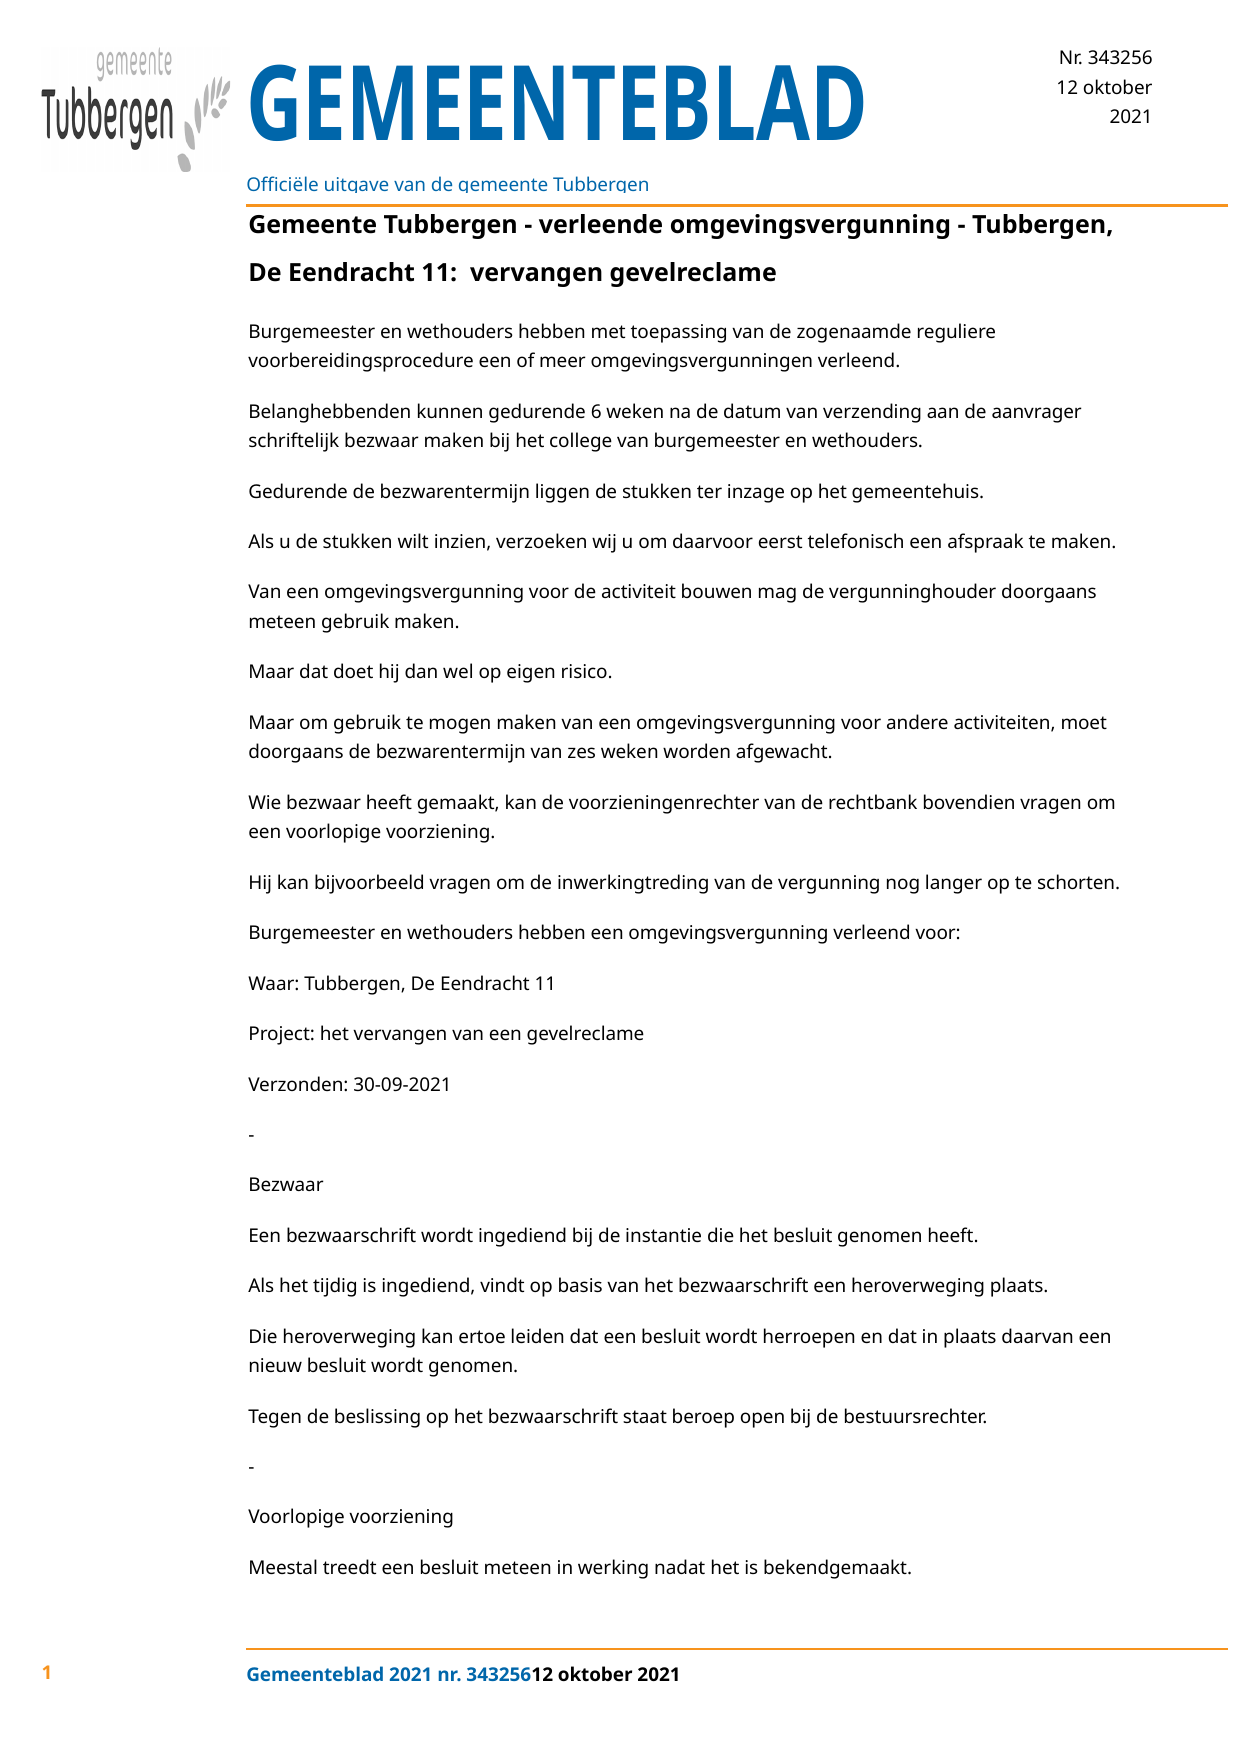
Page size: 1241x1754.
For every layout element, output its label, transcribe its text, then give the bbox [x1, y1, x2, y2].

text Die heroverweging kan ertoe leiden dat een besluit wordt herroepen en dat in plaats daarvan een nieuw besluit wordt genomen. [248, 1323, 1152, 1378]
text Belanghebbenden kunnen gedurende 6 weken na de datum van verzending aan de aanvrager schriftelijk bezwaar maken bij het college van burgemeester en wethouders. [248, 398, 1152, 453]
text Gedurende de bezwarentermijn liggen de stukken ter inzage op het gemeentehuis. [248, 478, 1152, 504]
text - [248, 1453, 1152, 1479]
text Gemeente Tubbergen - verleende omgevingsvergunning - Tubbergen, De Eendracht 11: vervangen gevelreclame [248, 207, 1152, 288]
text Voorlopige voorziening [248, 1504, 1152, 1529]
text Burgemeester en wethouders hebben een omgevingsvergunning verleend voor: [248, 919, 1152, 945]
text Waar: Tubbergen, De Eendracht 11 [248, 970, 1152, 996]
text Meestal treedt een besluit meteen in werking nadat het is bekendgemaakt. [248, 1554, 1152, 1580]
text Bezwaar [248, 1172, 1152, 1197]
text Burgemeester en wethouders hebben met toepassing van de zogenaamde reguliere voorbereidingsprocedure een of meer omgevingsvergunningen verleend. [248, 318, 1152, 373]
text Maar dat doet hij dan wel op eigen risico. [248, 659, 1152, 684]
picture [41, 47, 231, 172]
text Van een omgevingsvergunning voor de activiteit bouwen mag de vergunninghouder doorgaans meteen gebruik maken. [248, 579, 1152, 634]
text Project: het vervangen van een gevelreclame [248, 1020, 1152, 1046]
text Wie bezwaar heeft gemaakt, kan de voorzieningenrechter van de rechtbank bovendien vragen om een voorlopige voorziening. [248, 789, 1152, 844]
text Tegen de beslissing op het bezwaarschrift staat beroep open bij de bestuursrechter. [248, 1403, 1152, 1429]
text Als het tijdig is ingediend, vindt op basis van het bezwaarschrift een heroverweging plaats. [248, 1272, 1152, 1298]
text Hij kan bijvoorbeeld vragen om de inwerkingtreding van de vergunning nog langer op te schorten. [248, 869, 1152, 895]
text Een bezwaarschrift wordt ingediend bij de instantie die het besluit genomen heeft. [248, 1222, 1152, 1248]
text Maar om gebruik te mogen maken van een omgevingsvergunning voor andere activiteiten, moet doorgaans de bezwarentermijn van zes weken worden afgewacht. [248, 709, 1152, 764]
text Verzonden: 30-09-2021 [248, 1071, 1152, 1097]
text Als u de stukken wilt inzien, verzoeken wij u om daarvoor eerst telefonisch een afspraak te maken. [248, 528, 1152, 554]
text - [248, 1121, 1152, 1147]
